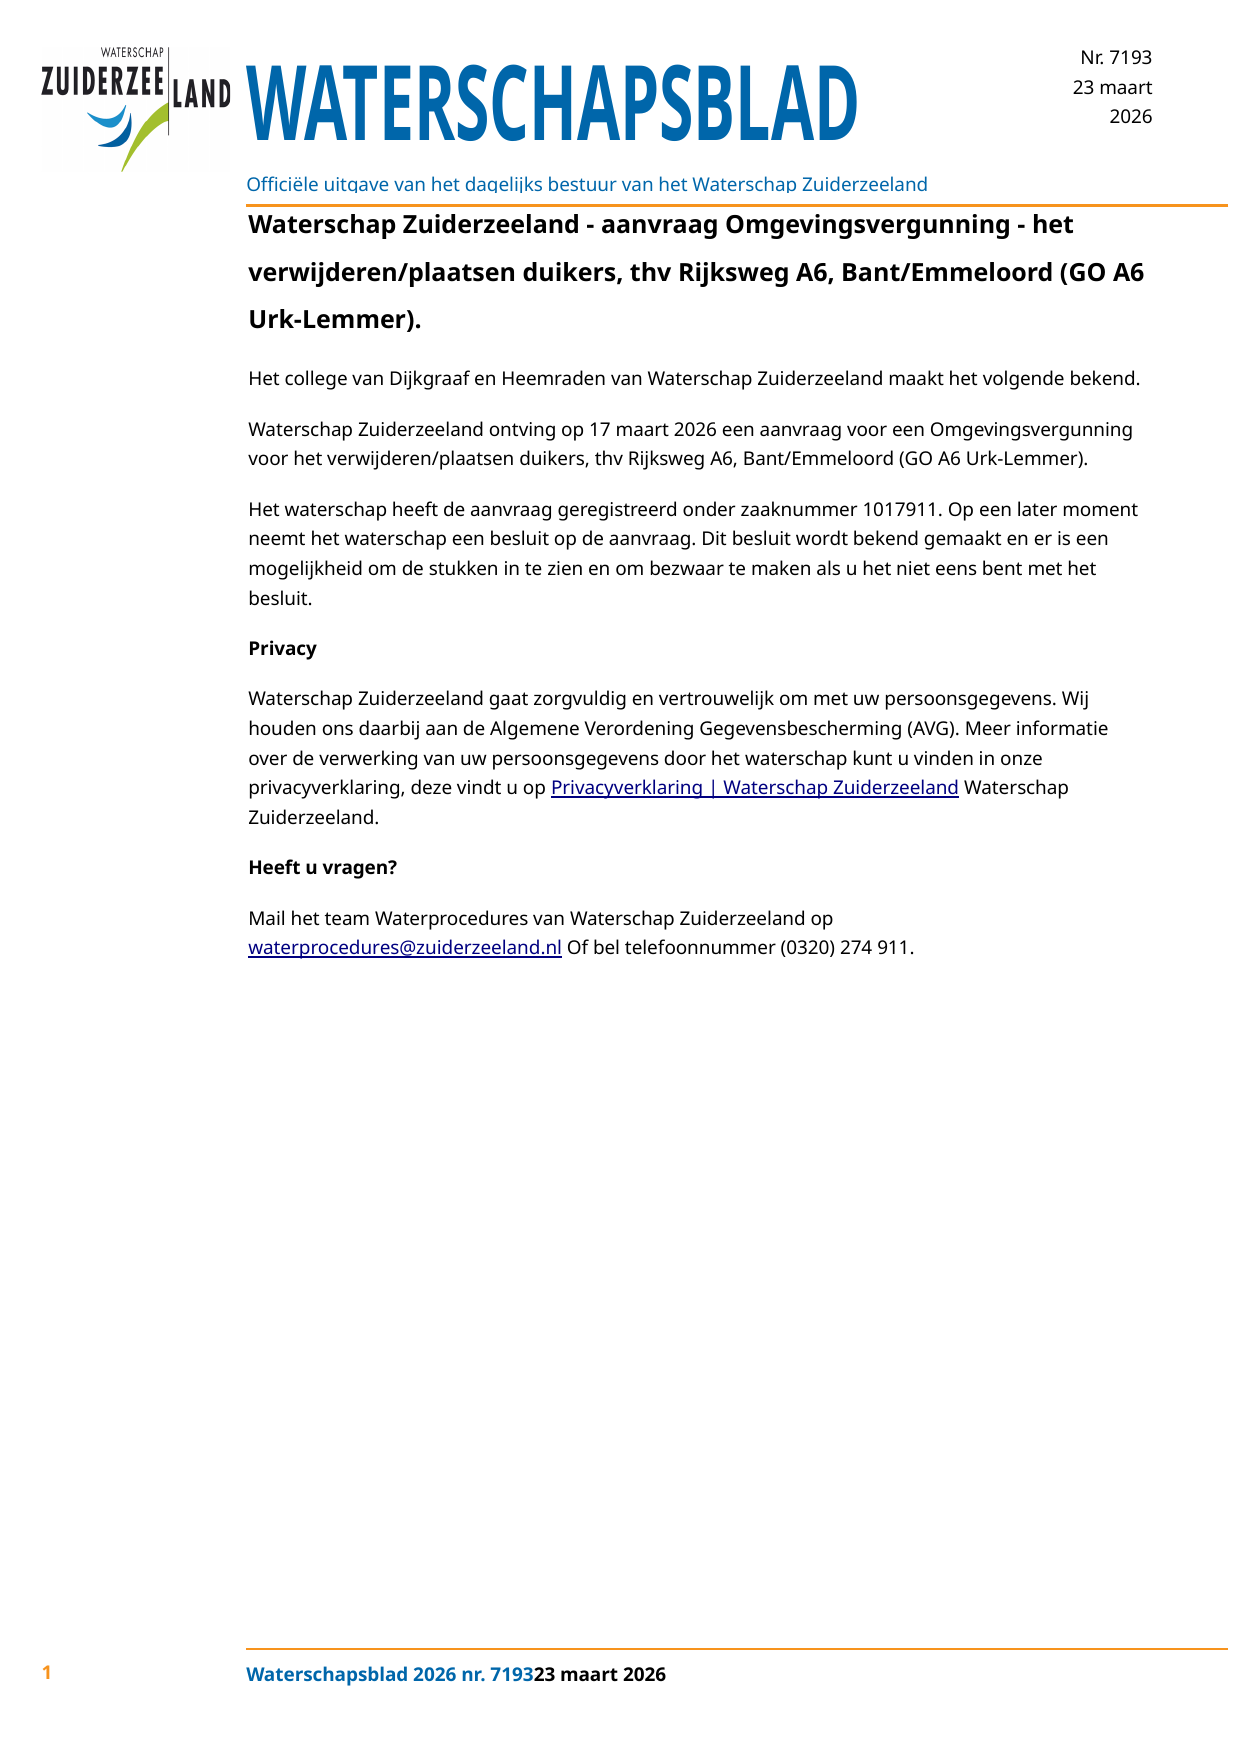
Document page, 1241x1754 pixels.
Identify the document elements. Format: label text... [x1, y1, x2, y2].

text Heeft u vragen? [248, 854, 1152, 880]
text Het college van Dijkgraaf en Heemraden van Waterschap Zuiderzeeland maakt het volgende bekend. [248, 366, 1152, 391]
text Mail het team Waterprocedures van Waterschap Zuiderzeeland op waterprocedures@zuiderzeeland.nl Of bel telefoonnummer (0320) 274 911. [248, 905, 1152, 960]
text Privacy [248, 635, 1152, 661]
text Het waterschap heeft de aanvraag geregistreerd onder zaaknummer 1017911. Op een later moment neemt het waterschap een besluit op de aanvraag. Dit besluit wordt bekend gemaakt en er is een mogelijkheid om de stukken in te zien en om bezwaar te maken als u het niet eens bent met het besluit. [248, 496, 1152, 610]
text Waterschap Zuiderzeeland gaat zorgvuldig en vertrouwelijk om met uw persoonsgegevens. Wij houden ons daarbij aan de Algemene Verordening Gegevensbescherming (AVG). Meer informatie over de verwerking van uw persoonsgegevens door het waterschap kunt u vinden in onze privacyverklaring, deze vindt u op Privacyverklaring | Waterschap Zuiderzeeland Waterschap Zuiderzeeland. [248, 686, 1152, 829]
text Waterschap Zuiderzeeland - aanvraag Omgevingsvergunning - het verwijderen/plaatsen duikers, thv Rijksweg A6, Bant/Emmeloord (GO A6 Urk-Lemmer). [248, 207, 1152, 336]
text Waterschap Zuiderzeeland ontving op 17 maart 2026 een aanvraag voor een Omgevingsvergunning voor het verwijderen/plaatsen duikers, thv Rijksweg A6, Bant/Emmeloord (GO A6 Urk-Lemmer). [248, 416, 1152, 471]
picture [41, 47, 231, 172]
